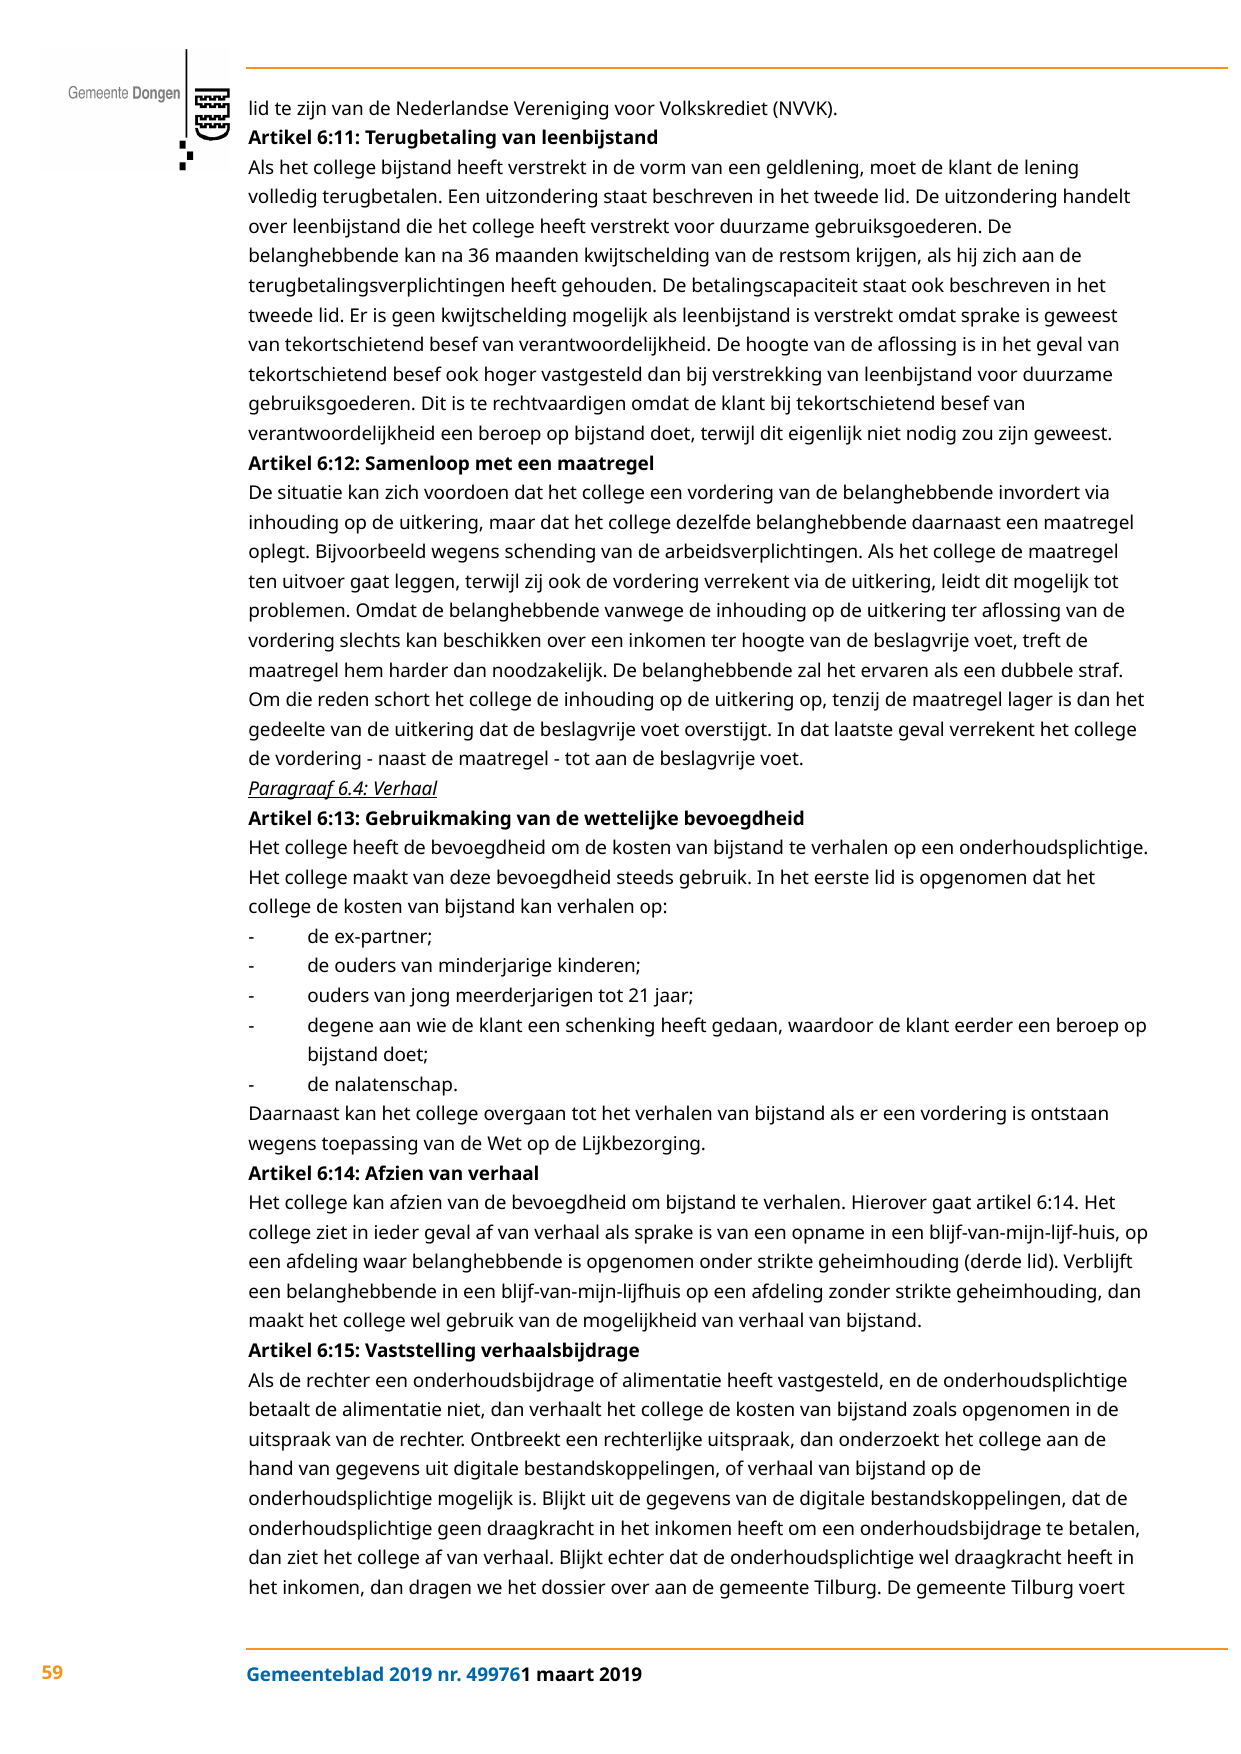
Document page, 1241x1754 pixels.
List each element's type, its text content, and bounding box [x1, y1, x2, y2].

text lid te zijn van de Nederlandse Vereniging voor Volkskrediet (NVVK). [248, 95, 1152, 121]
text Artikel 6:15: Vaststelling verhaalsbijdrage [248, 1337, 1152, 1363]
text Het college kan afzien van de bevoegdheid om bijstand te verhalen. Hierover gaat artikel 6:14. Het college ziet in ieder geval af van verhaal als sprake is van een opname in een blijf-van-mijn-lijf-huis, op een afdeling waar belanghebbende is opgenomen onder strikte geheimhouding (derde lid). Verblijft een belanghebbende in een blijf-van-mijn-lijfhuis op een afdeling zonder strikte geheimhouding, dan maakt het college wel gebruik van de mogelijkheid van verhaal van bijstand. [248, 1189, 1152, 1333]
text Artikel 6:13: Gebruikmaking van de wettelijke bevoegdheid [248, 805, 1152, 831]
picture [41, 47, 231, 172]
text Als de rechter een onderhoudsbijdrage of alimentatie heeft vastgesteld, en de onderhoudsplichtige betaalt de alimentatie niet, dan verhaalt het college de kosten van bijstand zoals opgenomen in de uitspraak van de rechter. Ontbreekt een rechterlijke uitspraak, dan onderzoekt het college aan de hand van gegevens uit digitale bestandskoppelingen, of verhaal van bijstand op de onderhoudsplichtige mogelijk is. Blijkt uit de gegevens van de digitale bestandskoppelingen, dat de onderhoudsplichtige geen draagkracht in het inkomen heeft om een onderhoudsbijdrage te betalen, dan ziet het college af van verhaal. Blijkt echter dat de onderhoudsplichtige wel draagkracht heeft in het inkomen, dan dragen we het dossier over aan de gemeente Tilburg. De gemeente Tilburg voert [248, 1367, 1152, 1600]
text Artikel 6:12: Samenloop met een maatregel [248, 450, 1152, 476]
list de ouders van minderjarige kinderen; [248, 953, 1152, 978]
text Paragraaf 6.4: Verhaal [248, 775, 1152, 801]
text Het college heeft de bevoegdheid om de kosten van bijstand te verhalen op een onderhoudsplichtige. Het college maakt van deze bevoegdheid steeds gebruik. In het eerste lid is opgenomen dat het college de kosten van bijstand kan verhalen op: [248, 834, 1152, 919]
text De situatie kan zich voordoen dat het college een vordering van de belanghebbende invordert via inhouding op de uitkering, maar dat het college dezelfde belanghebbende daarnaast een maatregel oplegt. Bijvoorbeeld wegens schending van de arbeidsverplichtingen. Als het college de maatregel ten uitvoer gaat leggen, terwijl zij ook de vordering verrekent via de uitkering, leidt dit mogelijk tot problemen. Omdat de belanghebbende vanwege de inhouding op de uitkering ter aflossing van de vordering slechts kan beschikken over een inkomen ter hoogte van de beslagvrije voet, treft de maatregel hem harder dan noodzakelijk. De belanghebbende zal het ervaren als een dubbele straf. Om die reden schort het college de inhouding op de uitkering op, tenzij de maatregel lager is dan het gedeelte van de uitkering dat de beslagvrije voet overstijgt. In dat laatste geval verrekent het college de vordering - naast de maatregel - tot aan de beslagvrije voet. [248, 479, 1152, 771]
text Artikel 6:11: Terugbetaling van leenbijstand [248, 124, 1152, 150]
text Als het college bijstand heeft verstrekt in de vorm van een geldlening, moet de klant de lening volledig terugbetalen. Een uitzondering staat beschreven in het tweede lid. De uitzondering handelt over leenbijstand die het college heeft verstrekt voor duurzame gebruiksgoederen. De belanghebbende kan na 36 maanden kwijtschelding van de restsom krijgen, als hij zich aan de terugbetalingsverplichtingen heeft gehouden. De betalingscapaciteit staat ook beschreven in het tweede lid. Er is geen kwijtschelding mogelijk als leenbijstand is verstrekt omdat sprake is geweest van tekortschietend besef van verantwoordelijkheid. De hoogte van de aflossing is in het geval van tekortschietend besef ook hoger vastgesteld dan bij verstrekking van leenbijstand voor duurzame gebruiksgoederen. Dit is te rechtvaardigen omdat de klant bij tekortschietend besef van verantwoordelijkheid een beroep op bijstand doet, terwijl dit eigenlijk niet nodig zou zijn geweest. [248, 154, 1152, 446]
list de nalatenschap. [248, 1071, 1152, 1097]
text Artikel 6:14: Afzien van verhaal [248, 1160, 1152, 1186]
text Daarnaast kan het college overgaan tot het verhalen van bijstand als er een vordering is ontstaan wegens toepassing van de Wet op de Lijkbezorging. [248, 1101, 1152, 1156]
list de ex-partner; [248, 923, 1152, 949]
list degene aan wie de klant een schenking heeft gedaan, waardoor de klant eerder een beroep op bijstand doet; [248, 1012, 1152, 1067]
list ouders van jong meerderjarigen tot 21 jaar; [248, 982, 1152, 1008]
